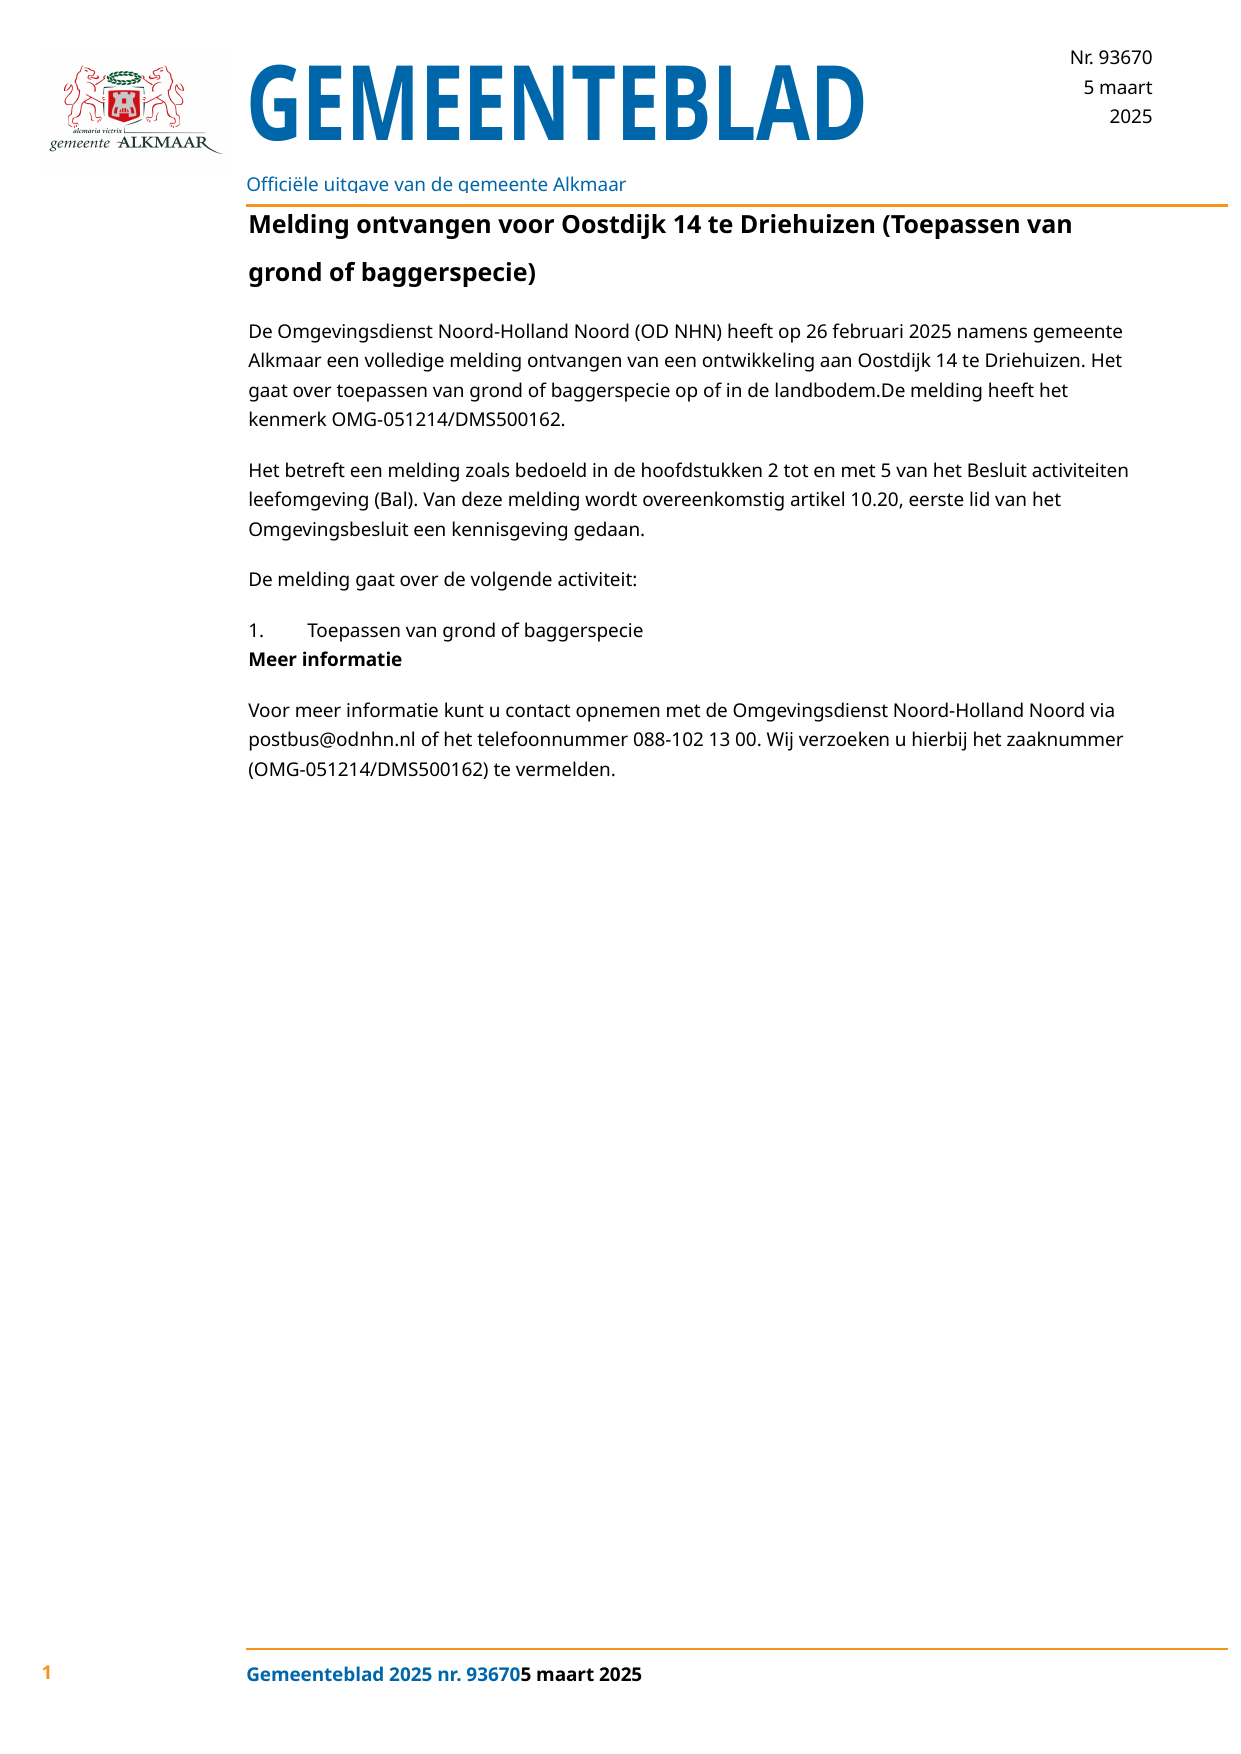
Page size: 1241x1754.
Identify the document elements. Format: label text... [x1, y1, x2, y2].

list Toepassen van grond of baggerspecie [248, 617, 1152, 643]
text De melding gaat over de volgende activiteit: [248, 567, 1152, 592]
text Voor meer informatie kunt u contact opnemen met de Omgevingsdienst Noord-Holland Noord via postbus@odnhn.nl of het telefoonnummer 088-102 13 00. Wij verzoeken u hierbij het zaaknummer (OMG-051214/DMS500162) te vermelden. [248, 697, 1152, 782]
text De Omgevingsdienst Noord-Holland Noord (OD NHN) heeft op 26 februari 2025 namens gemeente Alkmaar een volledige melding ontvangen van een ontwikkeling aan Oostdijk 14 te Driehuizen. Het gaat over toepassen van grond of baggerspecie op of in de landbodem.De melding heeft het kenmerk OMG-051214/DMS500162. [248, 318, 1152, 432]
text Het betreft een melding zoals bedoeld in de hoofdstukken 2 tot en met 5 van het Besluit activiteiten leefomgeving (Bal). Van deze melding wordt overeenkomstig artikel 10.20, eerste lid van het Omgevingsbesluit een kennisgeving gedaan. [248, 457, 1152, 542]
text Melding ontvangen voor Oostdijk 14 te Driehuizen (Toepassen van grond of baggerspecie) [248, 207, 1152, 288]
picture [41, 47, 231, 172]
text Meer informatie [248, 647, 1152, 672]
